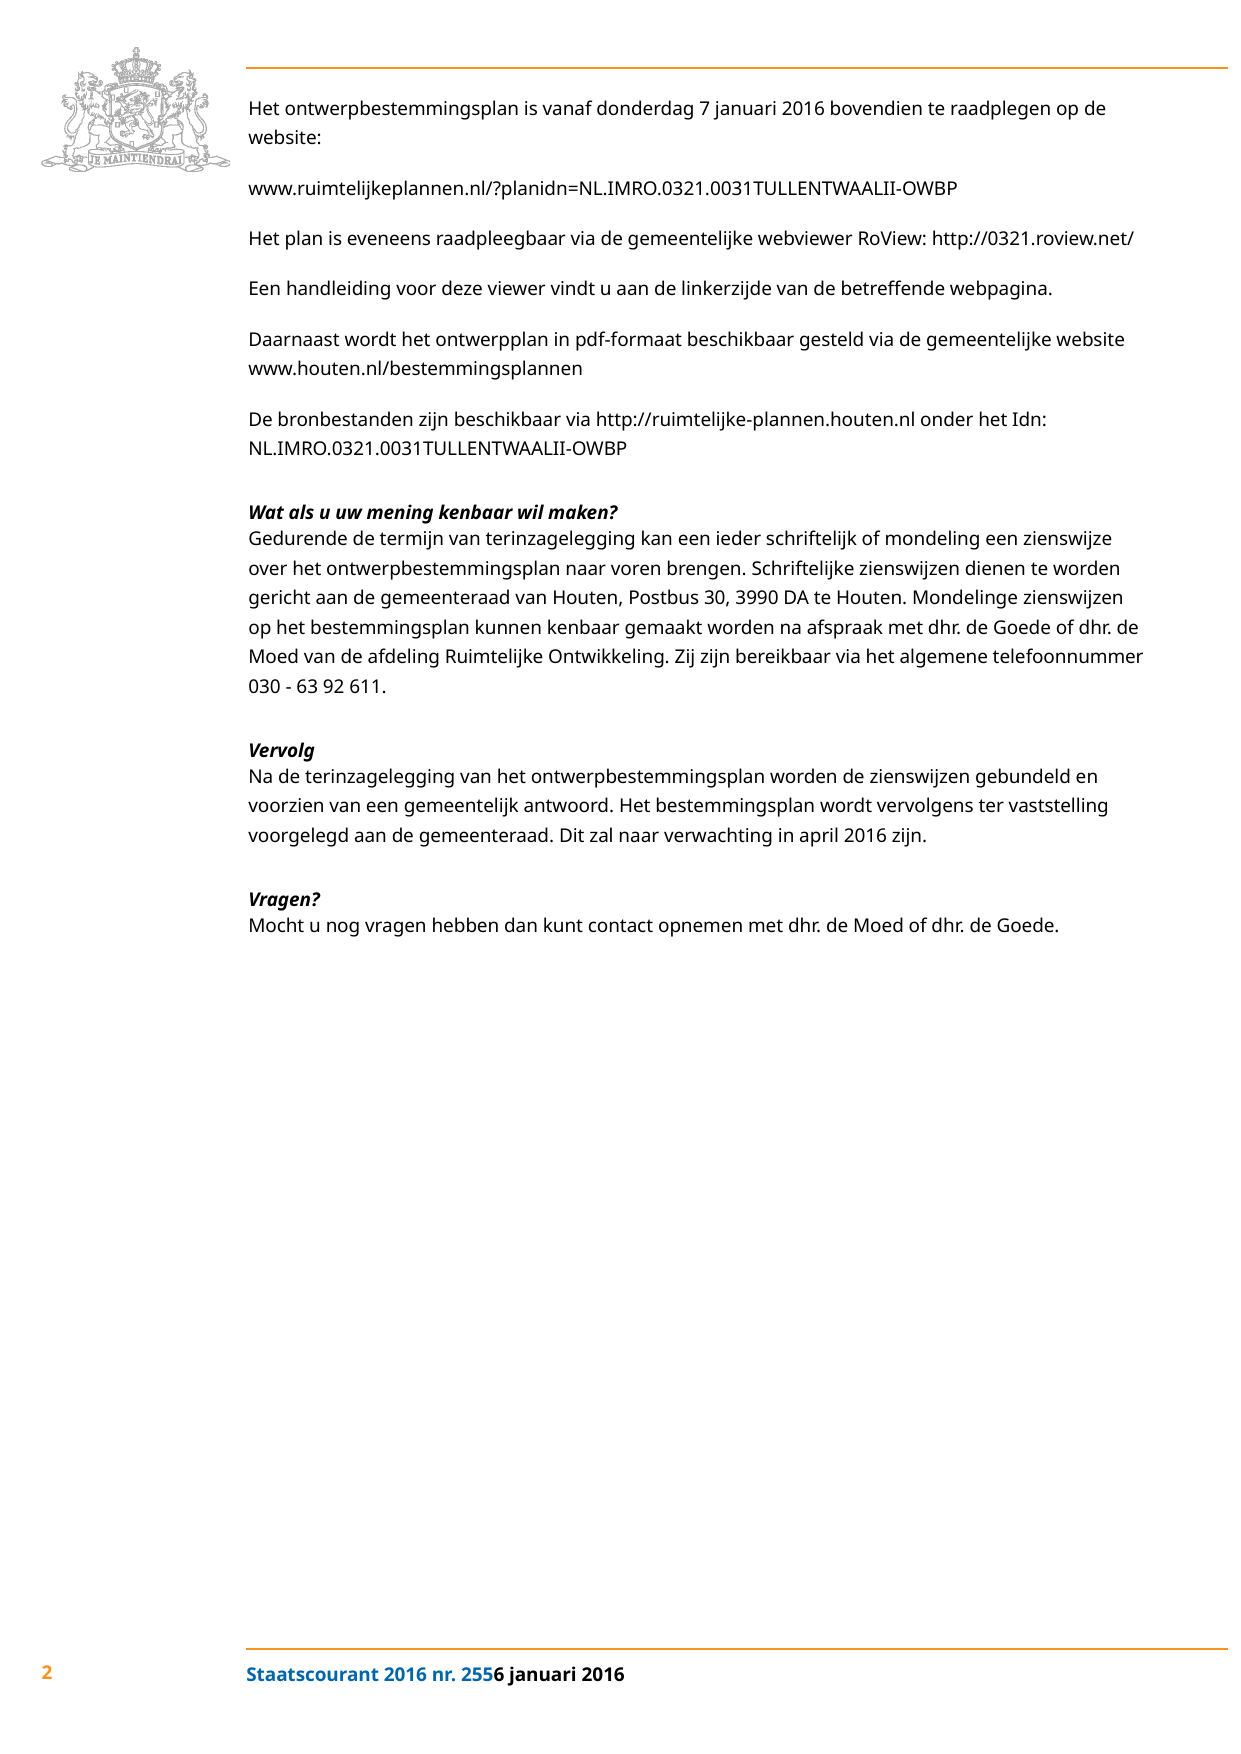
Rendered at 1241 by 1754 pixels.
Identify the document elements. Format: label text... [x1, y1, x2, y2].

text Het ontwerpbestemmingsplan is vanaf donderdag 7 januari 2016 bovendien te raadplegen op de website: [248, 95, 1152, 150]
text Na de terinzagelegging van het ontwerpbestemmingsplan worden de zienswijzen gebundeld en voorzien van een gemeentelijk antwoord. Het bestemmingsplan wordt vervolgens ter vaststelling voorgelegd aan de gemeenteraad. Dit zal naar verwachting in april 2016 zijn. [248, 763, 1152, 848]
text www.ruimtelijkeplannen.nl/?planidn=NL.IMRO.0321.0031TULLENTWAALII-OWBP [248, 175, 1152, 201]
text Wat als u uw mening kenbaar wil maken? [248, 499, 1152, 525]
text Een handleiding voor deze viewer vindt u aan de linkerzijde van de betreffende webpagina. [248, 276, 1152, 301]
text Gedurende de termijn van terinzagelegging kan een ieder schriftelijk of mondeling een zienswijze over het ontwerpbestemmingsplan naar voren brengen. Schriftelijke zienswijzen dienen te worden gericht aan de gemeenteraad van Houten, Postbus 30, 3990 DA te Houten. Mondelinge zienswijzen op het bestemmingsplan kunnen kenbaar gemaakt worden na afspraak met dhr. de Goede of dhr. de Moed van de afdeling Ruimtelijke Ontwikkeling. Zij zijn bereikbaar via het algemene telefoonnummer 030 - 63 92 611. [248, 525, 1152, 699]
text Mocht u nog vragen hebben dan kunt contact opnemen met dhr. de Moed of dhr. de Goede. [248, 912, 1152, 937]
text Vervolg [248, 737, 1152, 763]
text Daarnaast wordt het ontwerpplan in pdf-formaat beschikbaar gesteld via de gemeentelijke website www.houten.nl/bestemmingsplannen [248, 326, 1152, 381]
text Vragen? [248, 886, 1152, 912]
text Het plan is eveneens raadpleegbaar via de gemeentelijke webviewer RoView: http://0321.roview.net/ [248, 225, 1152, 251]
picture [41, 47, 231, 172]
text De bronbestanden zijn beschikbaar via http://ruimtelijke-plannen.houten.nl onder het Idn: NL.IMRO.0321.0031TULLENTWAALII-OWBP [248, 406, 1152, 461]
